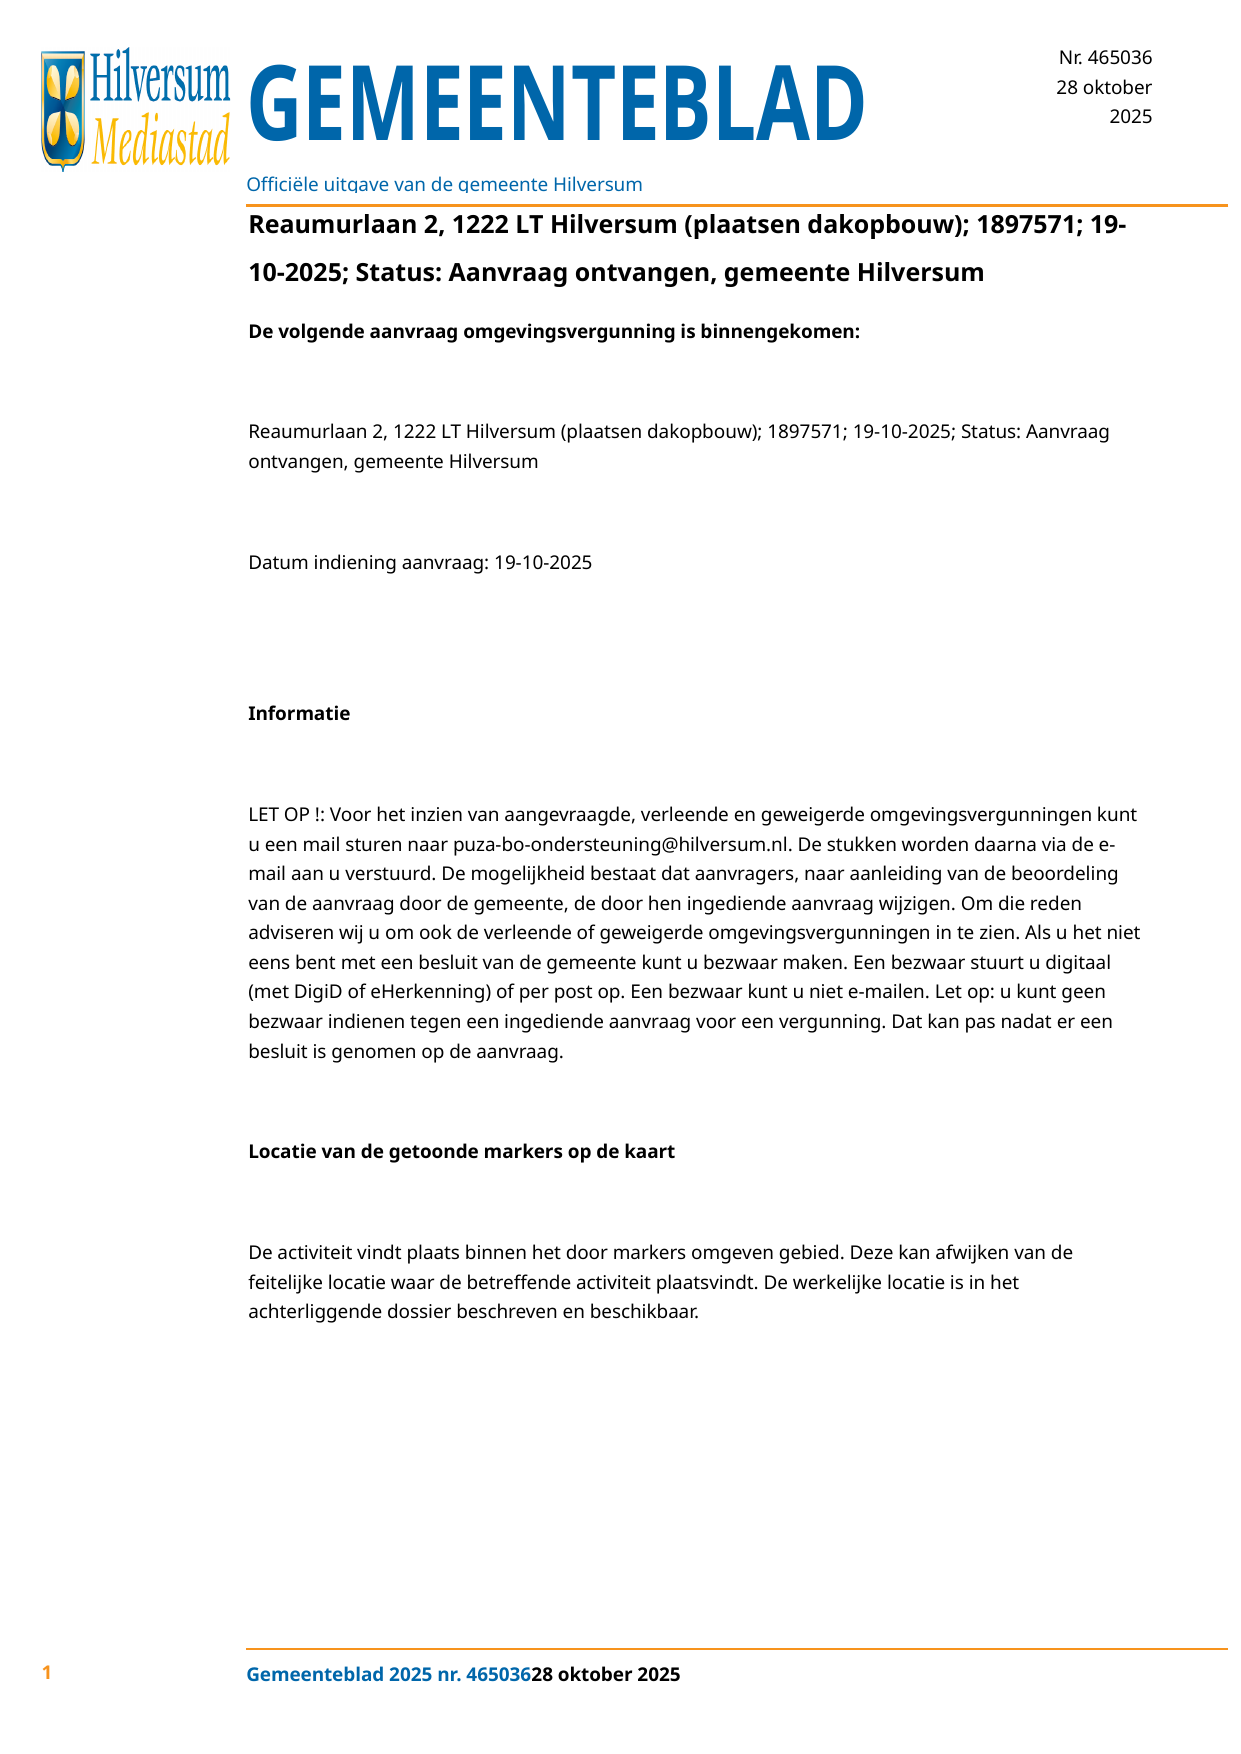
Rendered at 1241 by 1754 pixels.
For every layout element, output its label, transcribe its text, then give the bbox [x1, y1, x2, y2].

text Reaumurlaan 2, 1222 LT Hilversum (plaatsen dakopbouw); 1897571; 19-10-2025; Status: Aanvraag ontvangen, gemeente Hilversum [248, 207, 1152, 288]
text Locatie van de getoonde markers op de kaart [248, 1139, 1152, 1164]
text Reaumurlaan 2, 1222 LT Hilversum (plaatsen dakopbouw); 1897571; 19-10-2025; Status: Aanvraag ontvangen, gemeente Hilversum [248, 419, 1152, 474]
text De activiteit vindt plaats binnen het door markers omgeven gebied. Deze kan afwijken van de feitelijke locatie waar de betreffende activiteit plaatsvindt. De werkelijke locatie is in het achterliggende dossier beschreven en beschikbaar. [248, 1239, 1152, 1324]
text LET OP !: Voor het inzien van aangevraagde, verleende en geweigerde omgevingsvergunningen kunt u een mail sturen naar puza-bo-ondersteuning@hilversum.nl. De stukken worden daarna via de e-mail aan u verstuurd. De mogelijkheid bestaat dat aanvragers, naar aanleiding van de beoordeling van de aanvraag door de gemeente, de door hen ingediende aanvraag wijzigen. Om die reden adviseren wij u om ook de verleende of geweigerde omgevingsvergunningen in te zien. Als u het niet eens bent met een besluit van de gemeente kunt u bezwaar maken. Een bezwaar stuurt u digitaal (met DigiD of eHerkenning) of per post op. Een bezwaar kunt u niet e-mailen. Let op: u kunt geen bezwaar indienen tegen een ingediende aanvraag voor een vergunning. Dat kan pas nadat er een besluit is genomen op de aanvraag. [248, 801, 1152, 1064]
picture [41, 47, 231, 172]
text De volgende aanvraag omgevingsvergunning is binnengekomen: [248, 318, 1152, 344]
text Datum indiening aanvraag: 19-10-2025 [248, 549, 1152, 575]
text Informatie [248, 700, 1152, 726]
